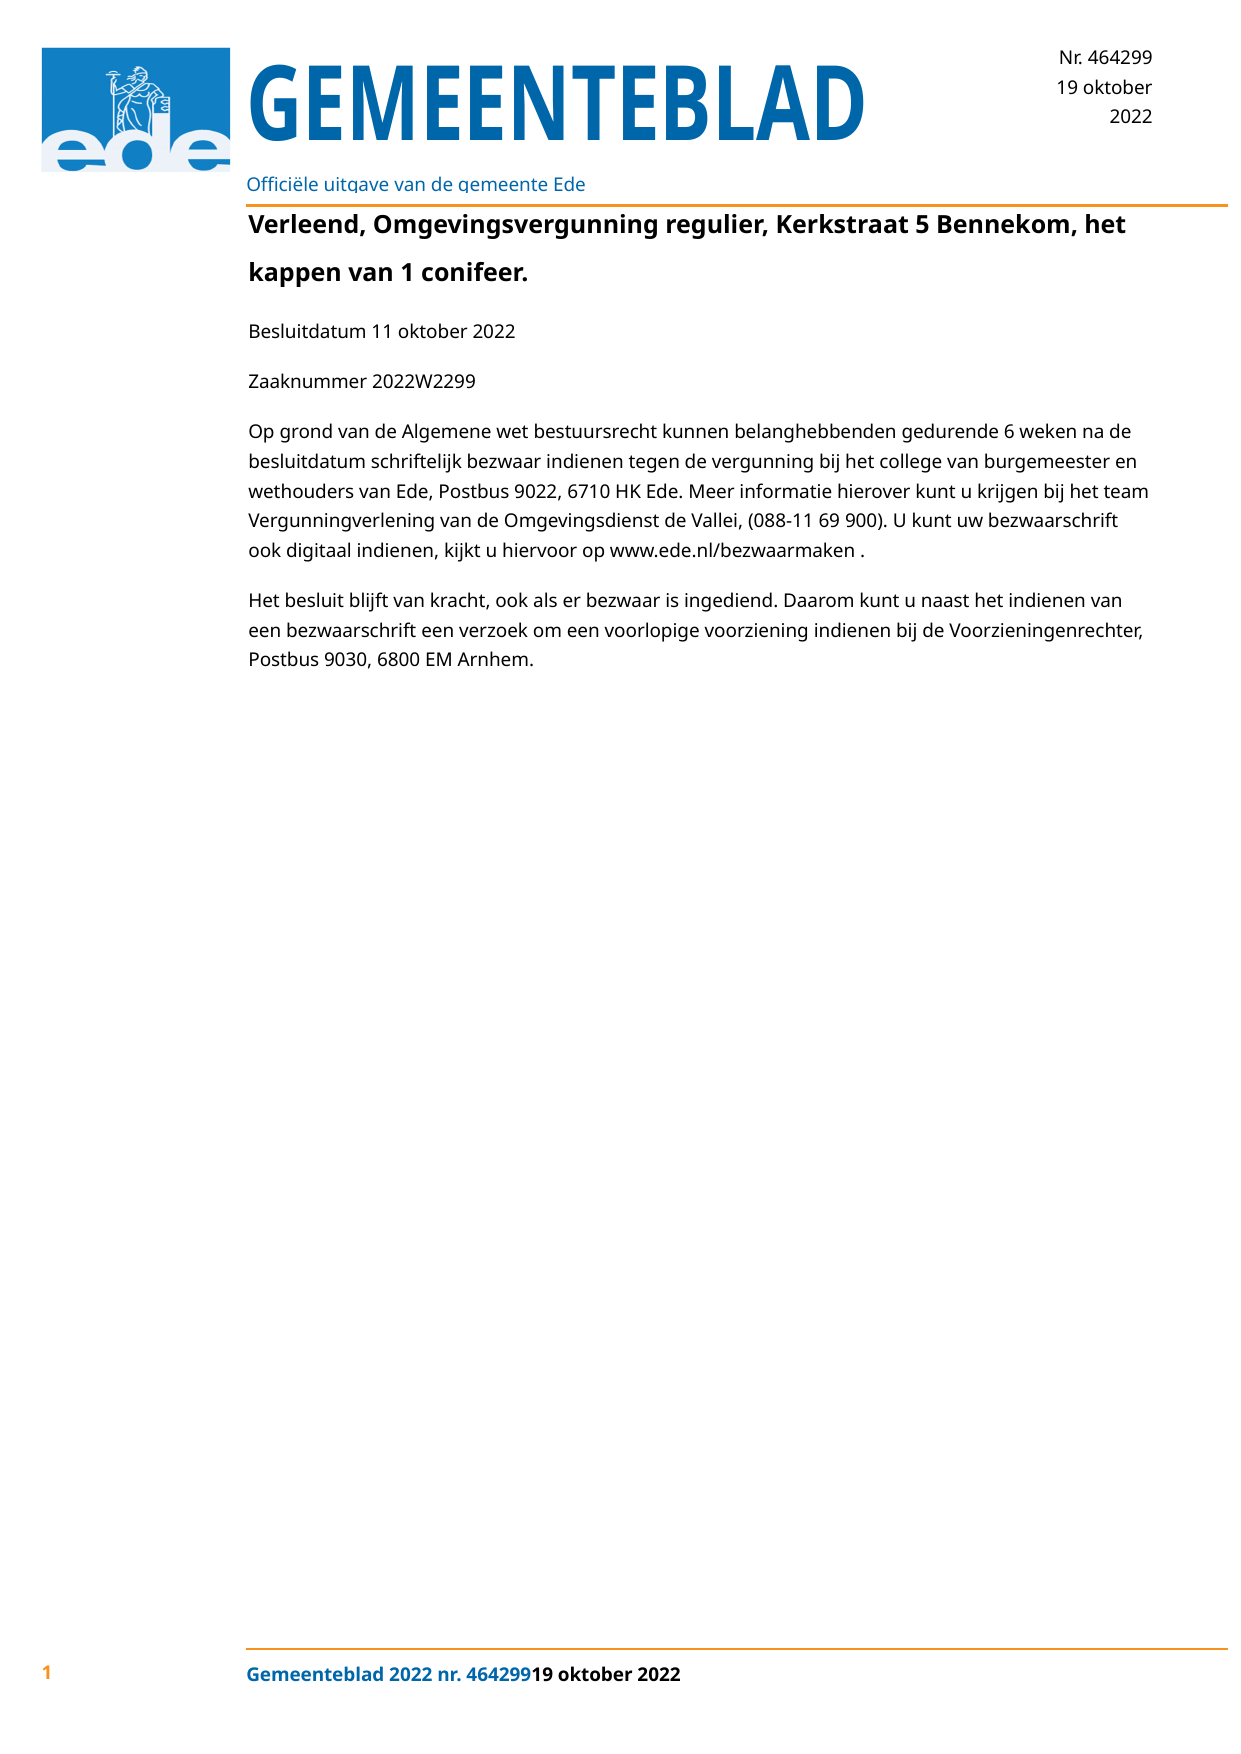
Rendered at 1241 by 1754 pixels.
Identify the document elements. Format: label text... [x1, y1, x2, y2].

text Op grond van de Algemene wet bestuursrecht kunnen belanghebbenden gedurende 6 weken na de besluitdatum schriftelijk bezwaar indienen tegen de vergunning bij het college van burgemeester en wethouders van Ede, Postbus 9022, 6710 HK Ede. Meer informatie hierover kunt u krijgen bij het team Vergunningverlening van de Omgevingsdienst de Vallei, (088-11 69 900). U kunt uw bezwaarschrift ook digitaal indienen, kijkt u hiervoor op www.ede.nl/bezwaarmaken . [248, 419, 1152, 563]
text Zaaknummer 2022W2299 [248, 368, 1152, 394]
text Het besluit blijft van kracht, ook als er bezwaar is ingediend. Daarom kunt u naast het indienen van een bezwaarschrift een verzoek om een voorlopige voorziening indienen bij de Voorzieningenrechter, Postbus 9030, 6800 EM Arnhem. [248, 587, 1152, 672]
text Verleend, Omgevingsvergunning regulier, Kerkstraat 5 Bennekom, het kappen van 1 conifeer. [248, 207, 1152, 288]
text Besluitdatum 11 oktober 2022 [248, 318, 1152, 344]
picture [41, 47, 231, 172]
